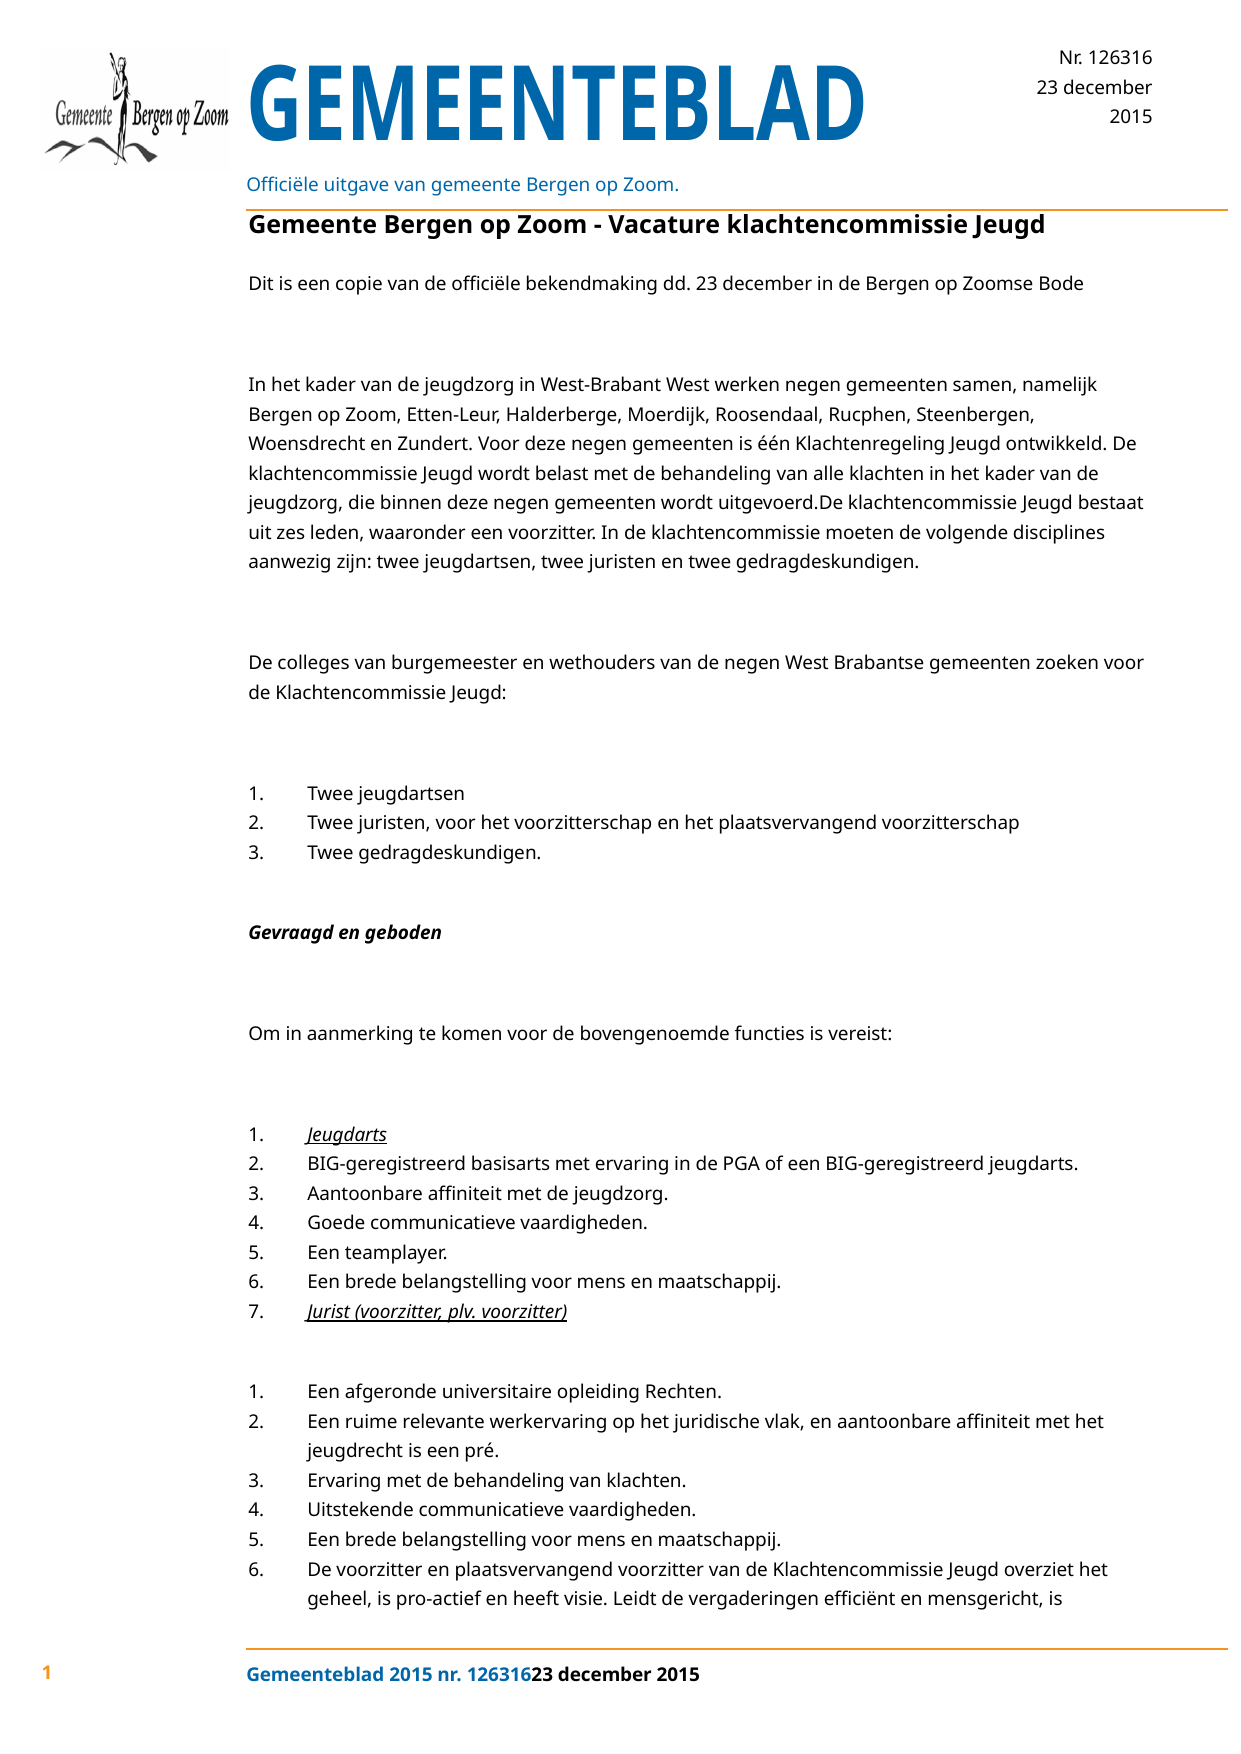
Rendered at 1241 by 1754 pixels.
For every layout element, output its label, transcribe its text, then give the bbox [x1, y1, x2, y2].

list Twee gedragdeskundigen. [248, 839, 1152, 865]
list Uitstekende communicatieve vaardigheden. [248, 1497, 1152, 1522]
text In het kader van de jeugdzorg in West-Brabant West werken negen gemeenten samen, namelijk Bergen op Zoom, Etten-Leur, Halderberge, Moerdijk, Roosendaal, Rucphen, Steenbergen, Woensdrecht en Zundert. Voor deze negen gemeenten is één Klachtenregeling Jeugd ontwikkeld. De klachtencommissie Jeugd wordt belast met de behandeling van alle klachten in het kader van de jeugdzorg, die binnen deze negen gemeenten wordt uitgevoerd.De klachtencommissie Jeugd bestaat uit zes leden, waaronder een voorzitter. In de klachtencommissie moeten de volgende disciplines aanwezig zijn: twee jeugdartsen, twee juristen en twee gedragdeskundigen. [248, 371, 1152, 574]
text Gemeente Bergen op Zoom - Vacature klachtencommissie Jeugd [248, 211, 1152, 241]
list De voorzitter en plaatsvervangend voorzitter van de Klachtencommissie Jeugd overziet het geheel, is pro-actief en heeft visie. Leidt de vergaderingen efficiënt en mensgericht, is [248, 1556, 1152, 1611]
list Een brede belangstelling voor mens en maatschappij. [248, 1526, 1152, 1552]
text Om in aanmerking te komen voor de bovengenoemde functies is vereist: [248, 1020, 1152, 1046]
list Een ruime relevante werkervaring op het juridische vlak, en aantoonbare affiniteit met het jeugdrecht is een pré. [248, 1408, 1152, 1463]
text Gevraagd en geboden [248, 919, 1152, 945]
list Ervaring met de behandeling van klachten. [248, 1467, 1152, 1493]
list Twee jeugdartsen [248, 780, 1152, 806]
list Jurist (voorzitter, plv. voorzitter) [248, 1298, 1152, 1324]
list Aantoonbare affiniteit met de jeugdzorg. [248, 1180, 1152, 1206]
text De colleges van burgemeester en wethouders van de negen West Brabantse gemeenten zoeken voor de Klachtencommissie Jeugd: [248, 649, 1152, 705]
list Een brede belangstelling voor mens en maatschappij. [248, 1269, 1152, 1294]
list Twee juristen, voor het voorzitterschap en het plaatsvervangend voorzitterschap [248, 809, 1152, 835]
list Een teamplayer. [248, 1239, 1152, 1265]
list BIG-geregistreerd basisarts met ervaring in de PGA of een BIG-geregistreerd jeugdarts. [248, 1150, 1152, 1176]
list Goede communicatieve vaardigheden. [248, 1209, 1152, 1235]
text Dit is een copie van de officiële bekendmaking dd. 23 december in de Bergen op Zoomse Bode [248, 270, 1152, 296]
list Een afgeronde universitaire opleiding Rechten. [248, 1378, 1152, 1404]
picture [41, 47, 231, 172]
list Jeugdarts [248, 1121, 1152, 1146]
